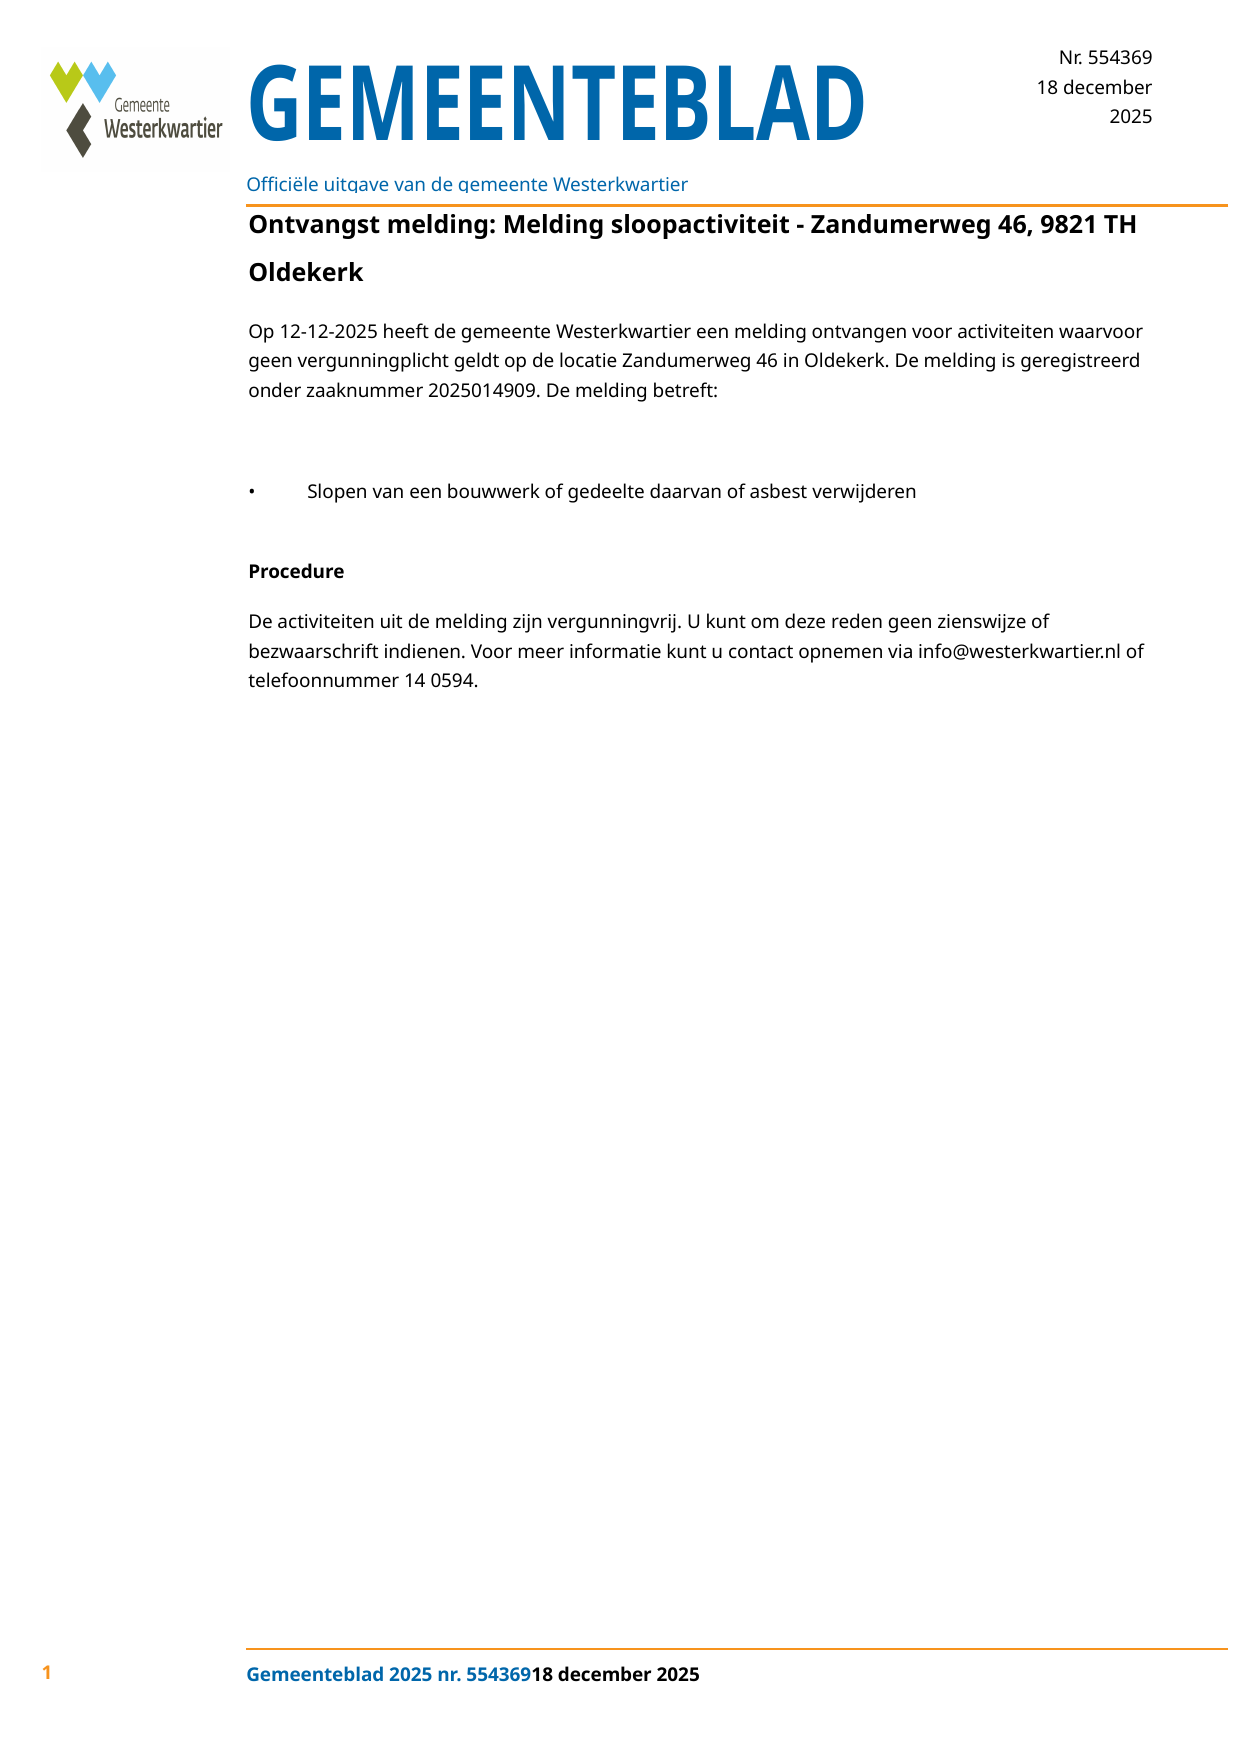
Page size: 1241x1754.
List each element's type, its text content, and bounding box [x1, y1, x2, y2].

list Slopen van een bouwwerk of gedeelte daarvan of asbest verwijderen [248, 478, 1152, 504]
picture [41, 47, 231, 172]
text Ontvangst melding: Melding sloopactiviteit - Zandumerweg 46, 9821 TH Oldekerk [248, 207, 1152, 288]
text De activiteiten uit de melding zijn vergunningvrij. U kunt om deze reden geen zienswijze of bezwaarschrift indienen. Voor meer informatie kunt u contact opnemen via info@westerkwartier.nl of telefoonnummer 14 0594. [248, 608, 1152, 693]
text Op 12-12-2025 heeft de gemeente Westerkwartier een melding ontvangen voor activiteiten waarvoor geen vergunningplicht geldt op de locatie Zandumerweg 46 in Oldekerk. De melding is geregistreerd onder zaaknummer 2025014909. De melding betreft: [248, 318, 1152, 403]
text Procedure [248, 558, 1152, 584]
